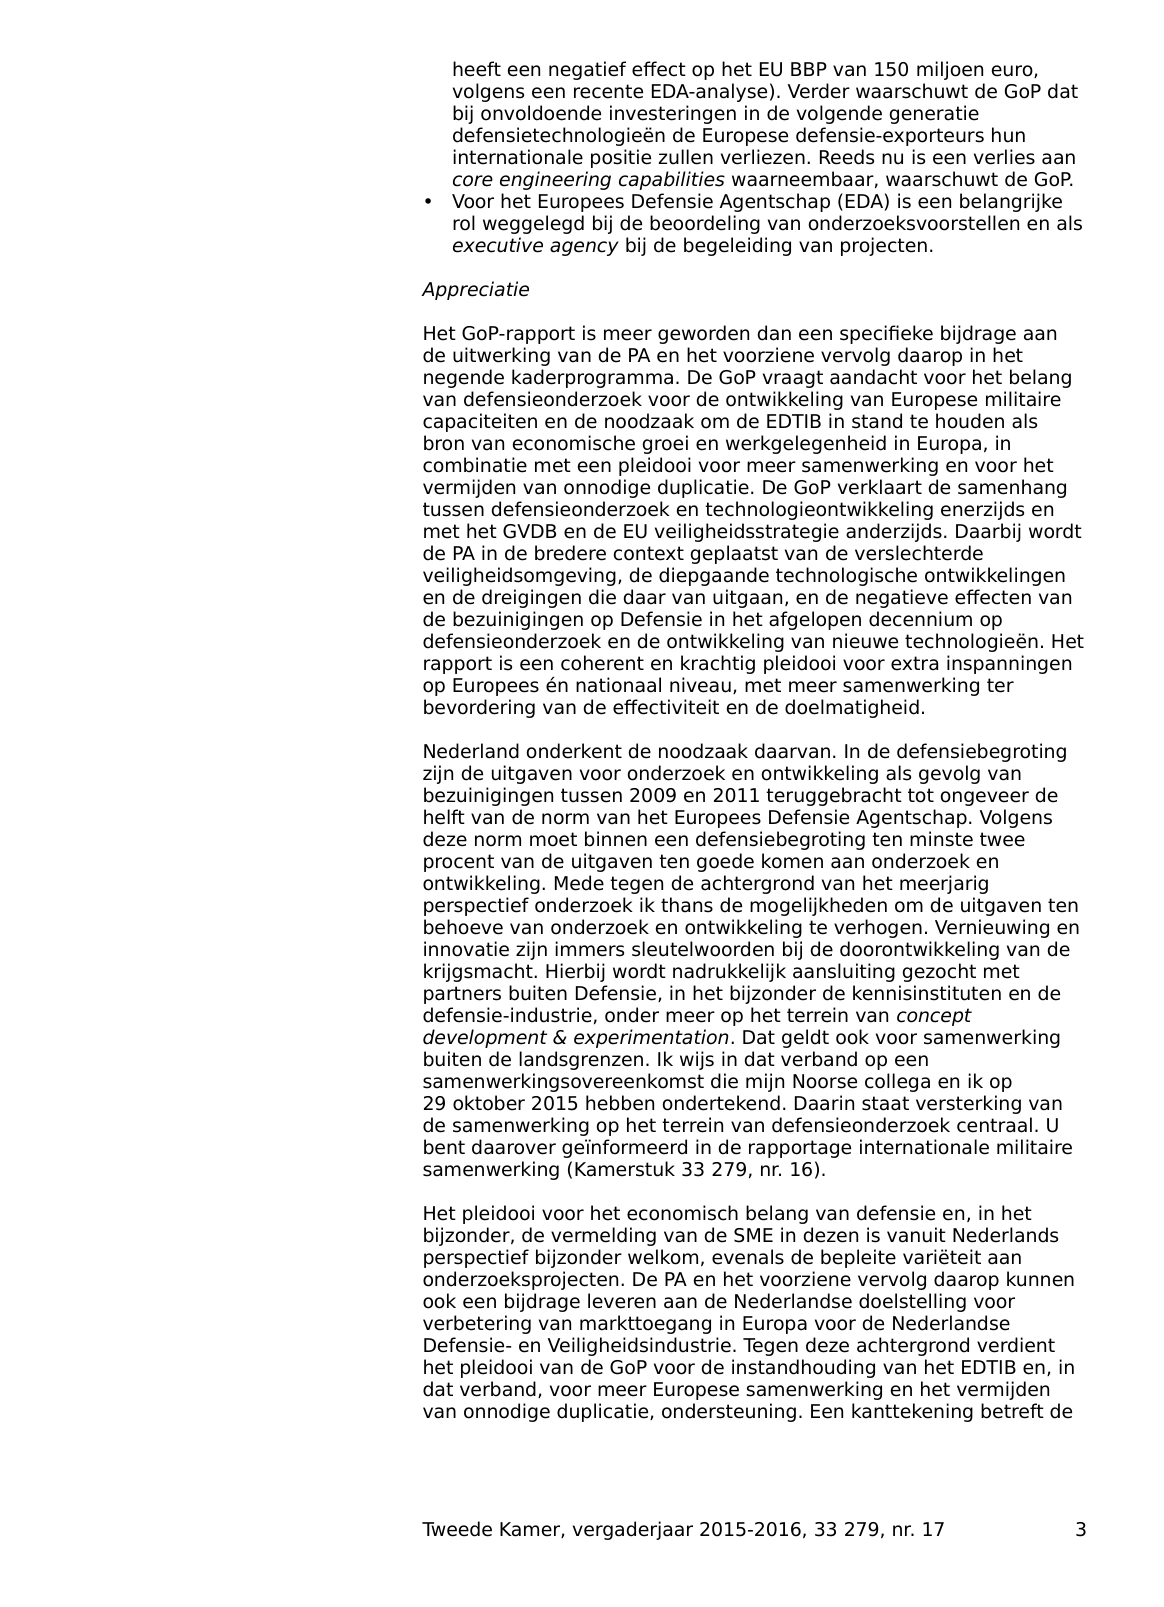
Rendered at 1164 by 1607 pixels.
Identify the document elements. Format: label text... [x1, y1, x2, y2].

text Het pleidooi voor het economisch belang van defensie en, in het bijzonder, de vermelding van de SME in dezen is vanuit Nederlands perspectief bijzonder welkom, evenals de bepleite variëteit aan onderzoeksprojecten. De PA en het voorziene vervolg daarop kunnen ook een bijdrage leveren aan de Nederlandse doelstelling voor verbetering van markttoegang in Europa voor de Nederlandse Defensie- en Veiligheidsindustrie. Tegen deze achtergrond verdient het pleidooi van de GoP voor de instandhouding van het EDTIB en, in dat verband, voor meer Europese samenwerking en het vermijden van onnodige duplicatie, ondersteuning. Een kanttekening betreft de [422, 1203, 1087, 1423]
subtitle Appreciatie [422, 279, 1087, 301]
text • Voor het Europees Defensie Agentschap (EDA) is een belangrijke rol weggelegd bij de beoordeling van onderzoeksvoorstellen en als executive agency bij de begeleiding van projecten. [422, 191, 1087, 257]
text heeft een negatief effect op het EU BBP van 150 miljoen euro, volgens een recente EDA-analyse). Verder waarschuwt de GoP dat bij onvoldoende investeringen in de volgende generatie defensietechnologieën de Europese defensie-exporteurs hun internationale positie zullen verliezen. Reeds nu is een verlies aan core engineering capabilities waarneembaar, waarschuwt de GoP. [422, 59, 1087, 191]
text Het GoP-rapport is meer geworden dan een specifieke bijdrage aan de uitwerking van de PA en het voorziene vervolg daarop in het negende kaderprogramma. De GoP vraagt aandacht voor het belang van defensieonderzoek voor de ontwikkeling van Europese militaire capaciteiten en de noodzaak om de EDTIB in stand te houden als bron van economische groei en werkgelegenheid in Europa, in combinatie met een pleidooi voor meer samenwerking en voor het vermijden van onnodige duplicatie. De GoP verklaart de samenhang tussen defensieonderzoek en technologieontwikkeling enerzijds en met het GVDB en de EU veiligheidsstrategie anderzijds. Daarbij wordt de PA in de bredere context geplaatst van de verslechterde veiligheidsomgeving, de diepgaande technologische ontwikkelingen en de dreigingen die daar van uitgaan, en de negatieve effecten van de bezuinigingen op Defensie in het afgelopen decennium op defensieonderzoek en de ontwikkeling van nieuwe technologieën. Het rapport is een coherent en krachtig pleidooi voor extra inspanningen op Europees én nationaal niveau, met meer samenwerking ter bevordering van de effectiviteit en de doelmatigheid. [422, 323, 1087, 719]
text Nederland onderkent de noodzaak daarvan. In de defensiebegroting zijn de uitgaven voor onderzoek en ontwikkeling als gevolg van bezuinigingen tussen 2009 en 2011 teruggebracht tot ongeveer de helft van de norm van het Europees Defensie Agentschap. Volgens deze norm moet binnen een defensiebegroting ten minste twee procent van de uitgaven ten goede komen aan onderzoek en ontwikkeling. Mede tegen de achtergrond van het meerjarig perspectief onderzoek ik thans de mogelijkheden om de uitgaven ten behoeve van onderzoek en ontwikkeling te verhogen. Vernieuwing en innovatie zijn immers sleutelwoorden bij de doorontwikkeling van de krijgsmacht. Hierbij wordt nadrukkelijk aansluiting gezocht met partners buiten Defensie, in het bijzonder de kennisinstituten en de defensie-industrie, onder meer op het terrein van concept development & experimentation. Dat geldt ook voor samenwerking buiten de landsgrenzen. Ik wijs in dat verband op een samenwerkingsovereenkomst die mijn Noorse collega en ik op 29 oktober 2015 hebben ondertekend. Daarin staat versterking van de samenwerking op het terrein van defensieonderzoek centraal. U bent daarover geïnformeerd in de rapportage internationale militaire samenwerking (Kamerstuk 33 279, nr. 16). [422, 741, 1087, 1181]
